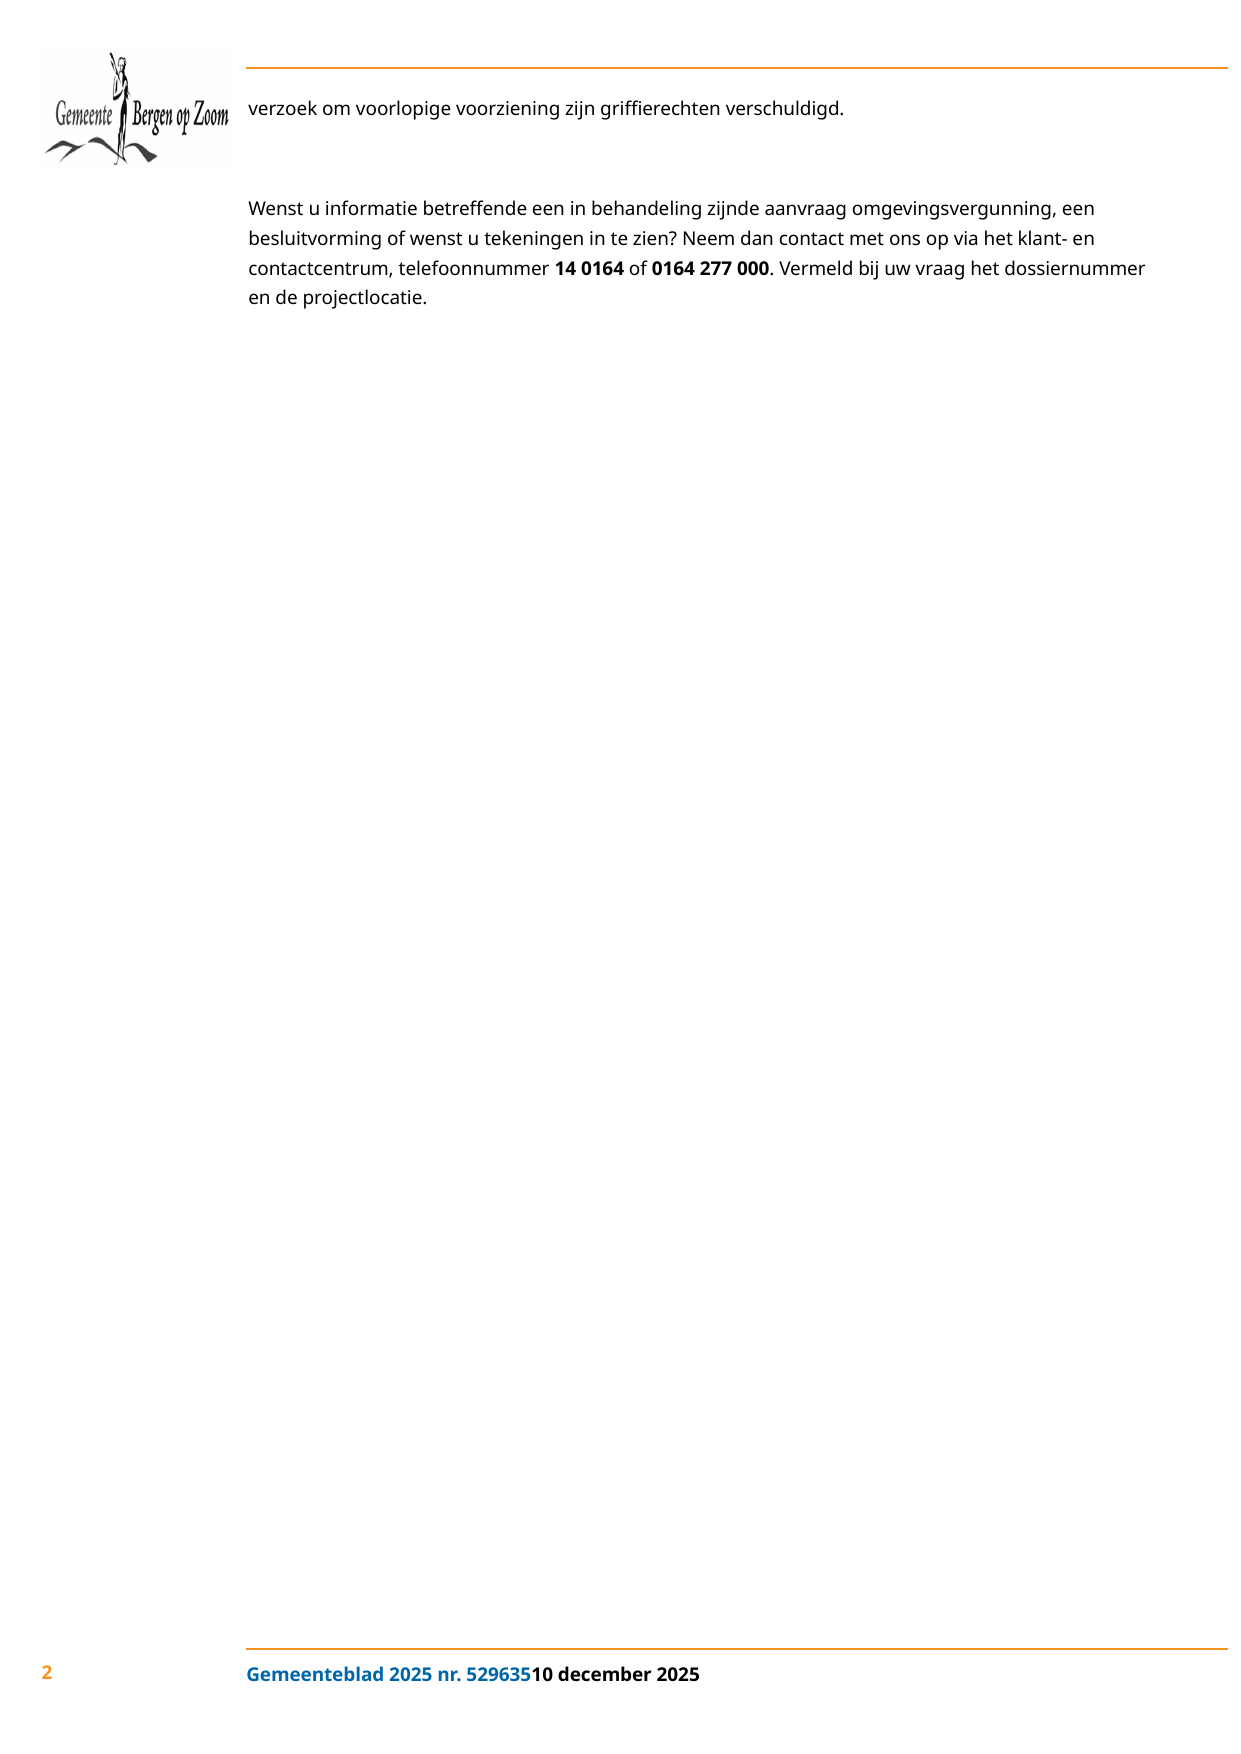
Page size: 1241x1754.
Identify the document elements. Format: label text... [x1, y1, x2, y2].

text Wenst u informatie betreffende een in behandeling zijnde aanvraag omgevingsvergunning, een besluitvorming of wenst u tekeningen in te zien? Neem dan contact met ons op via het klant- en contactcentrum, telefoonnummer 14 0164 of 0164 277 000. Vermeld bij uw vraag het dossiernummer en de projectlocatie. [248, 196, 1152, 310]
text verzoek om voorlopige voorziening zijn griffierechten verschuldigd. [248, 95, 1152, 121]
picture [41, 47, 231, 172]
